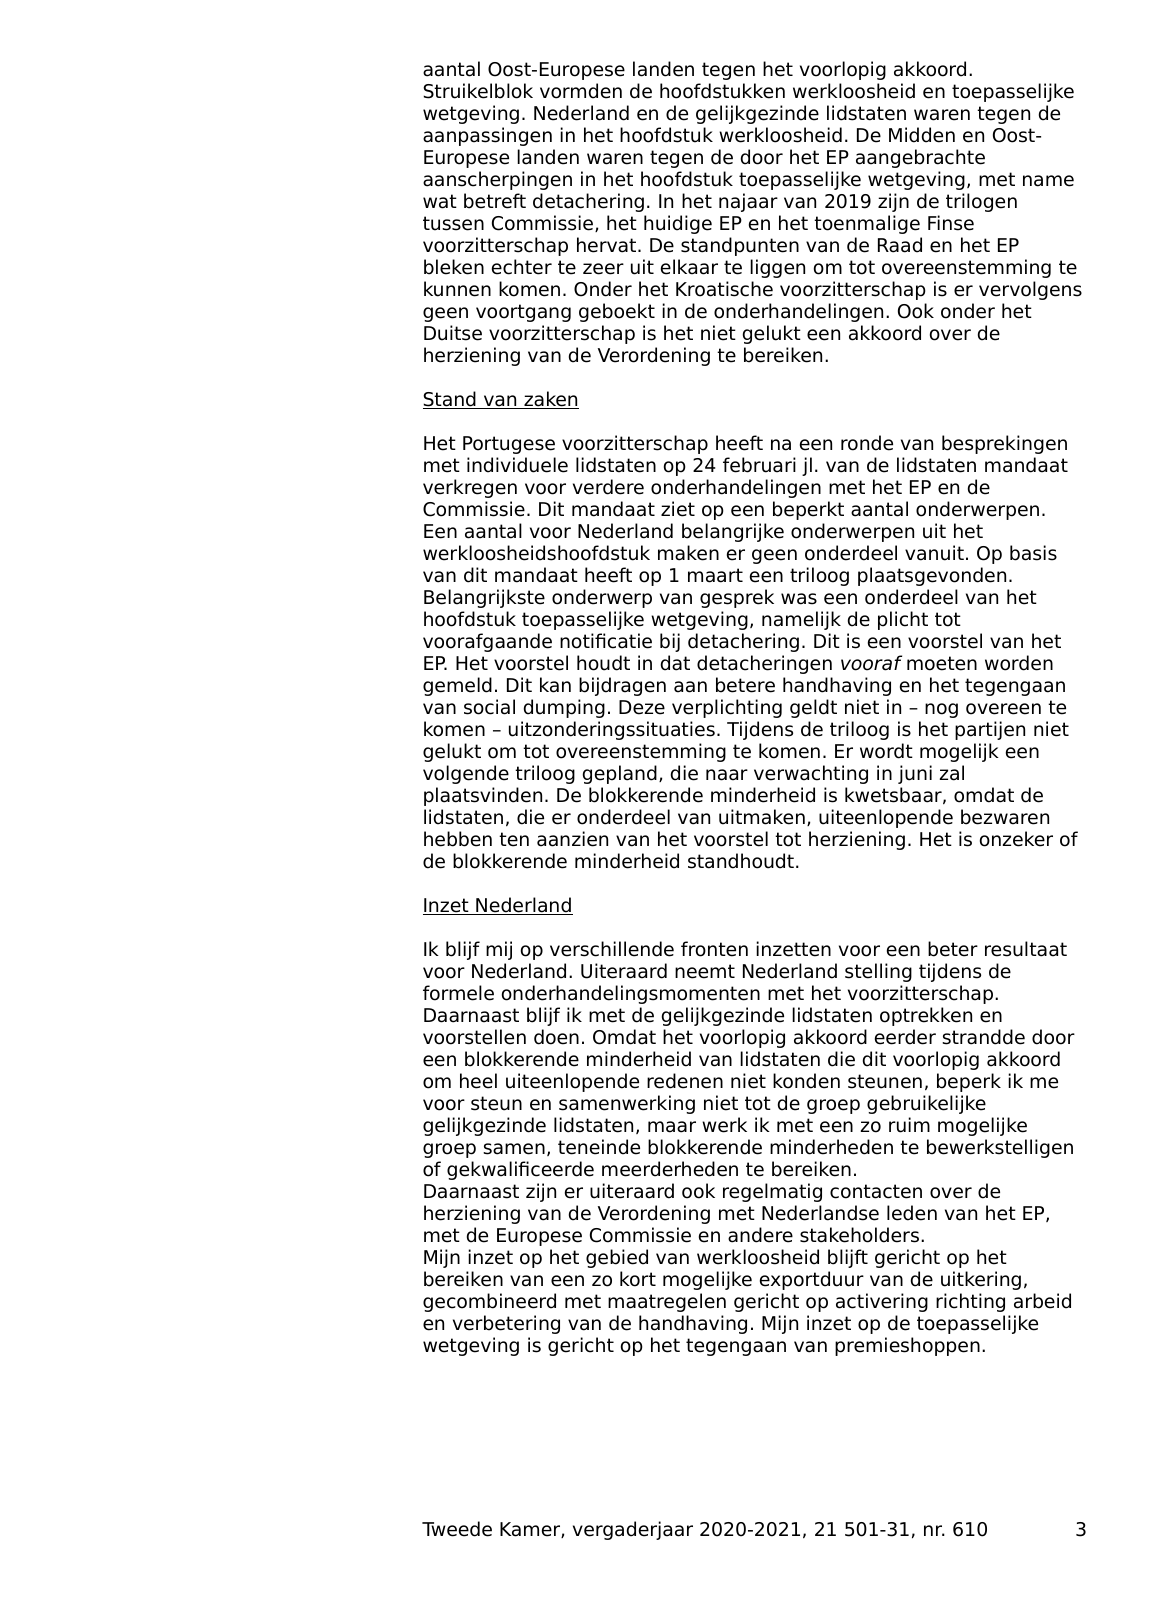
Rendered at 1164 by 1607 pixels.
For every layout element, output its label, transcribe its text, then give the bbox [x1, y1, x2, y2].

subtitle Stand van zaken [422, 389, 1087, 411]
subtitle Inzet Nederland [422, 895, 1087, 917]
text Ik blijf mij op verschillende fronten inzetten voor een beter resultaat voor Nederland. Uiteraard neemt Nederland stelling tijdens de formele onderhandelingsmomenten met het voorzitterschap. Daarnaast blijf ik met de gelijkgezinde lidstaten optrekken en voorstellen doen. Omdat het voorlopig akkoord eerder strandde door een blokkerende minderheid van lidstaten die dit voorlopig akkoord om heel uiteenlopende redenen niet konden steunen, beperk ik me voor steun en samenwerking niet tot de groep gebruikelijke gelijkgezinde lidstaten, maar werk ik met een zo ruim mogelijke groep samen, teneinde blokkerende minderheden te bewerkstelligen of gekwalificeerde meerderheden te bereiken. [422, 939, 1087, 1181]
text aantal Oost-Europese landen tegen het voorlopig akkoord. Struikelblok vormden de hoofdstukken werkloosheid en toepasselijke wetgeving. Nederland en de gelijkgezinde lidstaten waren tegen de aanpassingen in het hoofdstuk werkloosheid. De Midden en Oost-Europese landen waren tegen de door het EP aangebrachte aanscherpingen in het hoofdstuk toepasselijke wetgeving, met name wat betreft detachering. In het najaar van 2019 zijn de trilogen tussen Commissie, het huidige EP en het toenmalige Finse voorzitterschap hervat. De standpunten van de Raad en het EP bleken echter te zeer uit elkaar te liggen om tot overeenstemming te kunnen komen. Onder het Kroatische voorzitterschap is er vervolgens geen voortgang geboekt in de onderhandelingen. Ook onder het Duitse voorzitterschap is het niet gelukt een akkoord over de herziening van de Verordening te bereiken. [422, 59, 1087, 367]
text Het Portugese voorzitterschap heeft na een ronde van besprekingen met individuele lidstaten op 24 februari jl. van de lidstaten mandaat verkregen voor verdere onderhandelingen met het EP en de Commissie. Dit mandaat ziet op een beperkt aantal onderwerpen. Een aantal voor Nederland belangrijke onderwerpen uit het werkloosheidshoofdstuk maken er geen onderdeel vanuit. Op basis van dit mandaat heeft op 1 maart een triloog plaatsgevonden. Belangrijkste onderwerp van gesprek was een onderdeel van het hoofdstuk toepasselijke wetgeving, namelijk de plicht tot voorafgaande notificatie bij detachering. Dit is een voorstel van het EP. Het voorstel houdt in dat detacheringen vooraf moeten worden gemeld. Dit kan bijdragen aan betere handhaving en het tegengaan van social dumping. Deze verplichting geldt niet in – nog overeen te komen – uitzonderingssituaties. Tijdens de triloog is het partijen niet gelukt om tot overeenstemming te komen. Er wordt mogelijk een volgende triloog gepland, die naar verwachting in juni zal plaatsvinden. De blokkerende minderheid is kwetsbaar, omdat de lidstaten, die er onderdeel van uitmaken, uiteenlopende bezwaren hebben ten aanzien van het voorstel tot herziening. Het is onzeker of de blokkerende minderheid standhoudt. [422, 433, 1087, 873]
text Daarnaast zijn er uiteraard ook regelmatig contacten over de herziening van de Verordening met Nederlandse leden van het EP, met de Europese Commissie en andere stakeholders. [422, 1181, 1087, 1247]
text Mijn inzet op het gebied van werkloosheid blijft gericht op het bereiken van een zo kort mogelijke exportduur van de uitkering, gecombineerd met maatregelen gericht op activering richting arbeid en verbetering van de handhaving. Mijn inzet op de toepasselijke wetgeving is gericht op het tegengaan van premieshoppen. [422, 1247, 1087, 1357]
